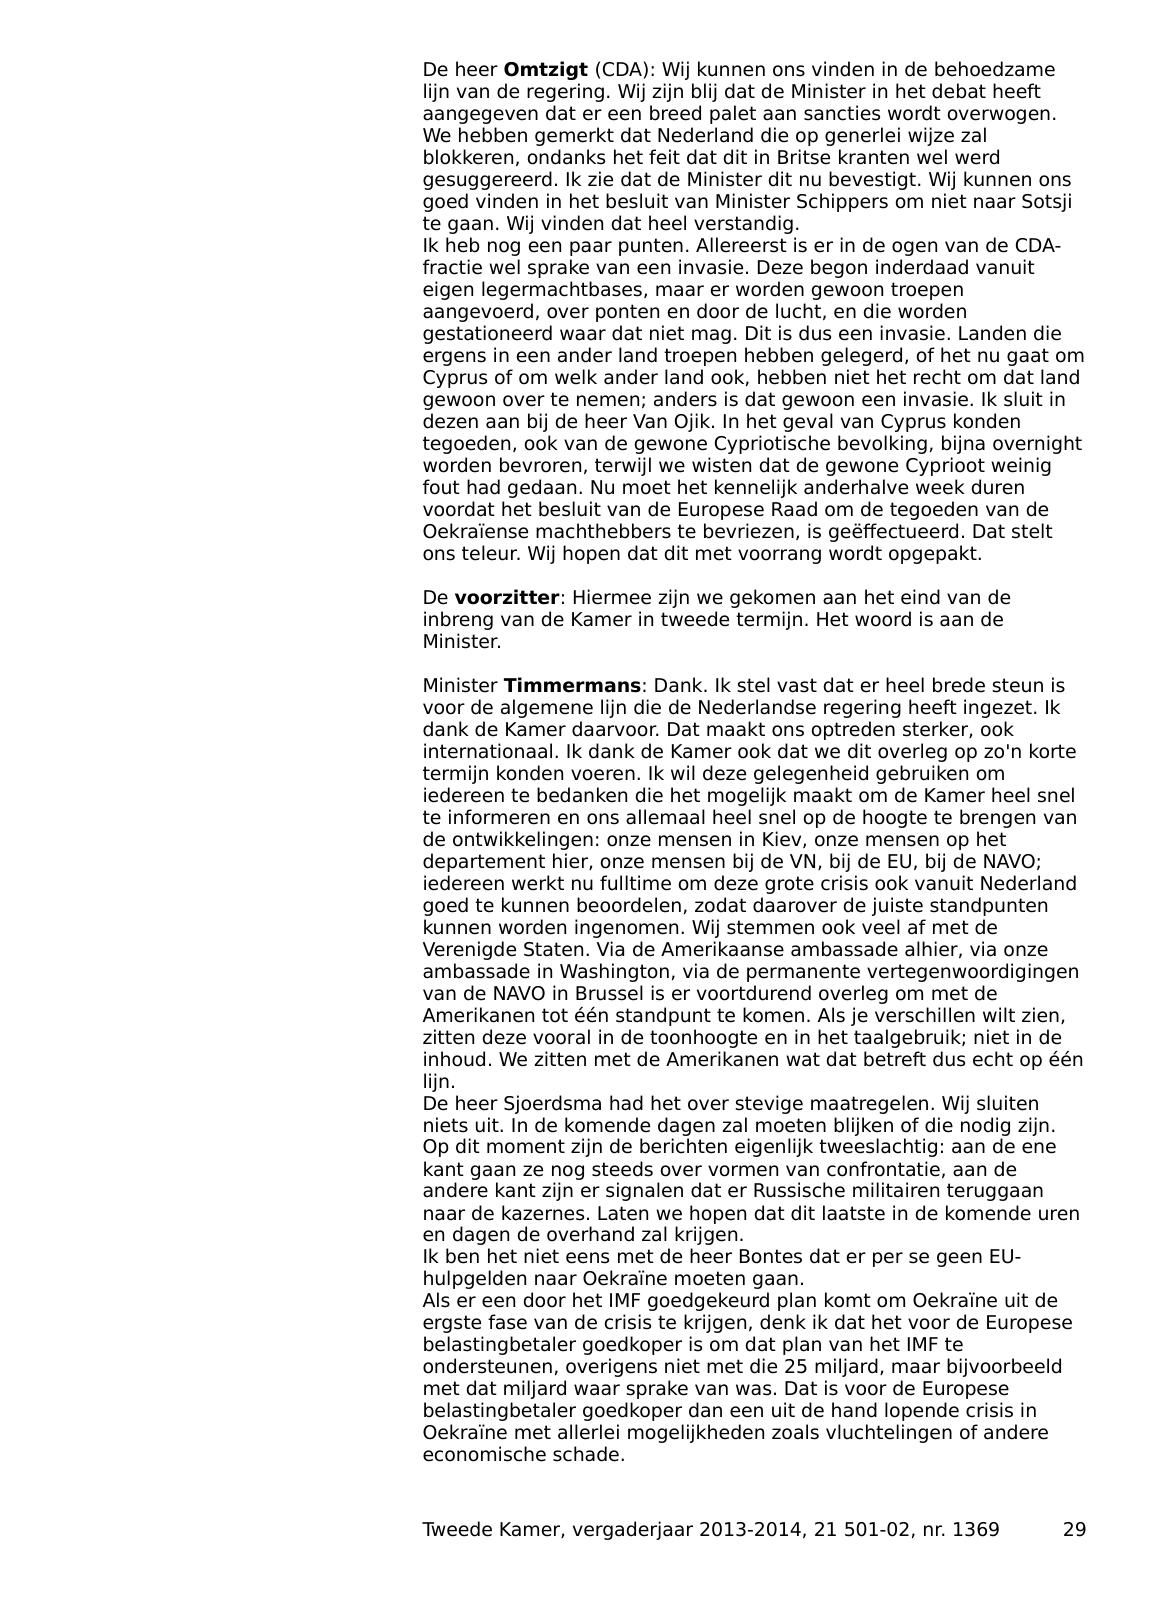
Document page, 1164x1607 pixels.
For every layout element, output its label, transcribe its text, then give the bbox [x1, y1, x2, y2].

text De voorzitter: Hiermee zijn we gekomen aan het eind van de inbreng van de Kamer in tweede termijn. Het woord is aan de Minister. [422, 587, 1087, 653]
text De heer Omtzigt (CDA): Wij kunnen ons vinden in de behoedzame lijn van de regering. Wij zijn blij dat de Minister in het debat heeft aangegeven dat er een breed palet aan sancties wordt overwogen. We hebben gemerkt dat Nederland die op generlei wijze zal blokkeren, ondanks het feit dat dit in Britse kranten wel werd gesuggereerd. Ik zie dat de Minister dit nu bevestigt. Wij kunnen ons goed vinden in het besluit van Minister Schippers om niet naar Sotsji te gaan. Wij vinden dat heel verstandig. [422, 59, 1087, 235]
text Ik heb nog een paar punten. Allereerst is er in de ogen van de CDA-fractie wel sprake van een invasie. Deze begon inderdaad vanuit eigen legermachtbases, maar er worden gewoon troepen aangevoerd, over ponten en door de lucht, en die worden gestationeerd waar dat niet mag. Dit is dus een invasie. Landen die ergens in een ander land troepen hebben gelegerd, of het nu gaat om Cyprus of om welk ander land ook, hebben niet het recht om dat land gewoon over te nemen; anders is dat gewoon een invasie. Ik sluit in dezen aan bij de heer Van Ojik. In het geval van Cyprus konden tegoeden, ook van de gewone Cypriotische bevolking, bijna overnight worden bevroren, terwijl we wisten dat de gewone Cyprioot weinig fout had gedaan. Nu moet het kennelijk anderhalve week duren voordat het besluit van de Europese Raad om de tegoeden van de Oekraïense machthebbers te bevriezen, is geëffectueerd. Dat stelt ons teleur. Wij hopen dat dit met voorrang wordt opgepakt. [422, 235, 1087, 564]
text Als er een door het IMF goedgekeurd plan komt om Oekraïne uit de ergste fase van de crisis te krijgen, denk ik dat het voor de Europese belastingbetaler goedkoper is om dat plan van het IMF te ondersteunen, overigens niet met die 25 miljard, maar bijvoorbeeld met dat miljard waar sprake van was. Dat is voor de Europese belastingbetaler goedkoper dan een uit de hand lopende crisis in Oekraïne met allerlei mogelijkheden zoals vluchtelingen of andere economische schade. [422, 1290, 1087, 1466]
text De heer Sjoerdsma had het over stevige maatregelen. Wij sluiten niets uit. In de komende dagen zal moeten blijken of die nodig zijn. Op dit moment zijn de berichten eigenlijk tweeslachtig: aan de ene kant gaan ze nog steeds over vormen van confrontatie, aan de andere kant zijn er signalen dat er Russische militairen teruggaan naar de kazernes. Laten we hopen dat dit laatste in de komende uren en dagen de overhand zal krijgen. [422, 1092, 1087, 1246]
text Ik ben het niet eens met de heer Bontes dat er per se geen EU-hulpgelden naar Oekraïne moeten gaan. [422, 1246, 1087, 1290]
text Minister Timmermans: Dank. Ik stel vast dat er heel brede steun is voor de algemene lijn die de Nederlandse regering heeft ingezet. Ik dank de Kamer daarvoor. Dat maakt ons optreden sterker, ook internationaal. Ik dank de Kamer ook dat we dit overleg op zo'n korte termijn konden voeren. Ik wil deze gelegenheid gebruiken om iedereen te bedanken die het mogelijk maakt om de Kamer heel snel te informeren en ons allemaal heel snel op de hoogte te brengen van de ontwikkelingen: onze mensen in Kiev, onze mensen op het departement hier, onze mensen bij de VN, bij de EU, bij de NAVO; iedereen werkt nu fulltime om deze grote crisis ook vanuit Nederland goed te kunnen beoordelen, zodat daarover de juiste standpunten kunnen worden ingenomen. Wij stemmen ook veel af met de Verenigde Staten. Via de Amerikaanse ambassade alhier, via onze ambassade in Washington, via de permanente vertegenwoordigingen van de NAVO in Brussel is er voortdurend overleg om met de Amerikanen tot één standpunt te komen. Als je verschillen wilt zien, zitten deze vooral in de toonhoogte en in het taalgebruik; niet in de inhoud. We zitten met de Amerikanen wat dat betreft dus echt op één lijn. [422, 675, 1087, 1092]
